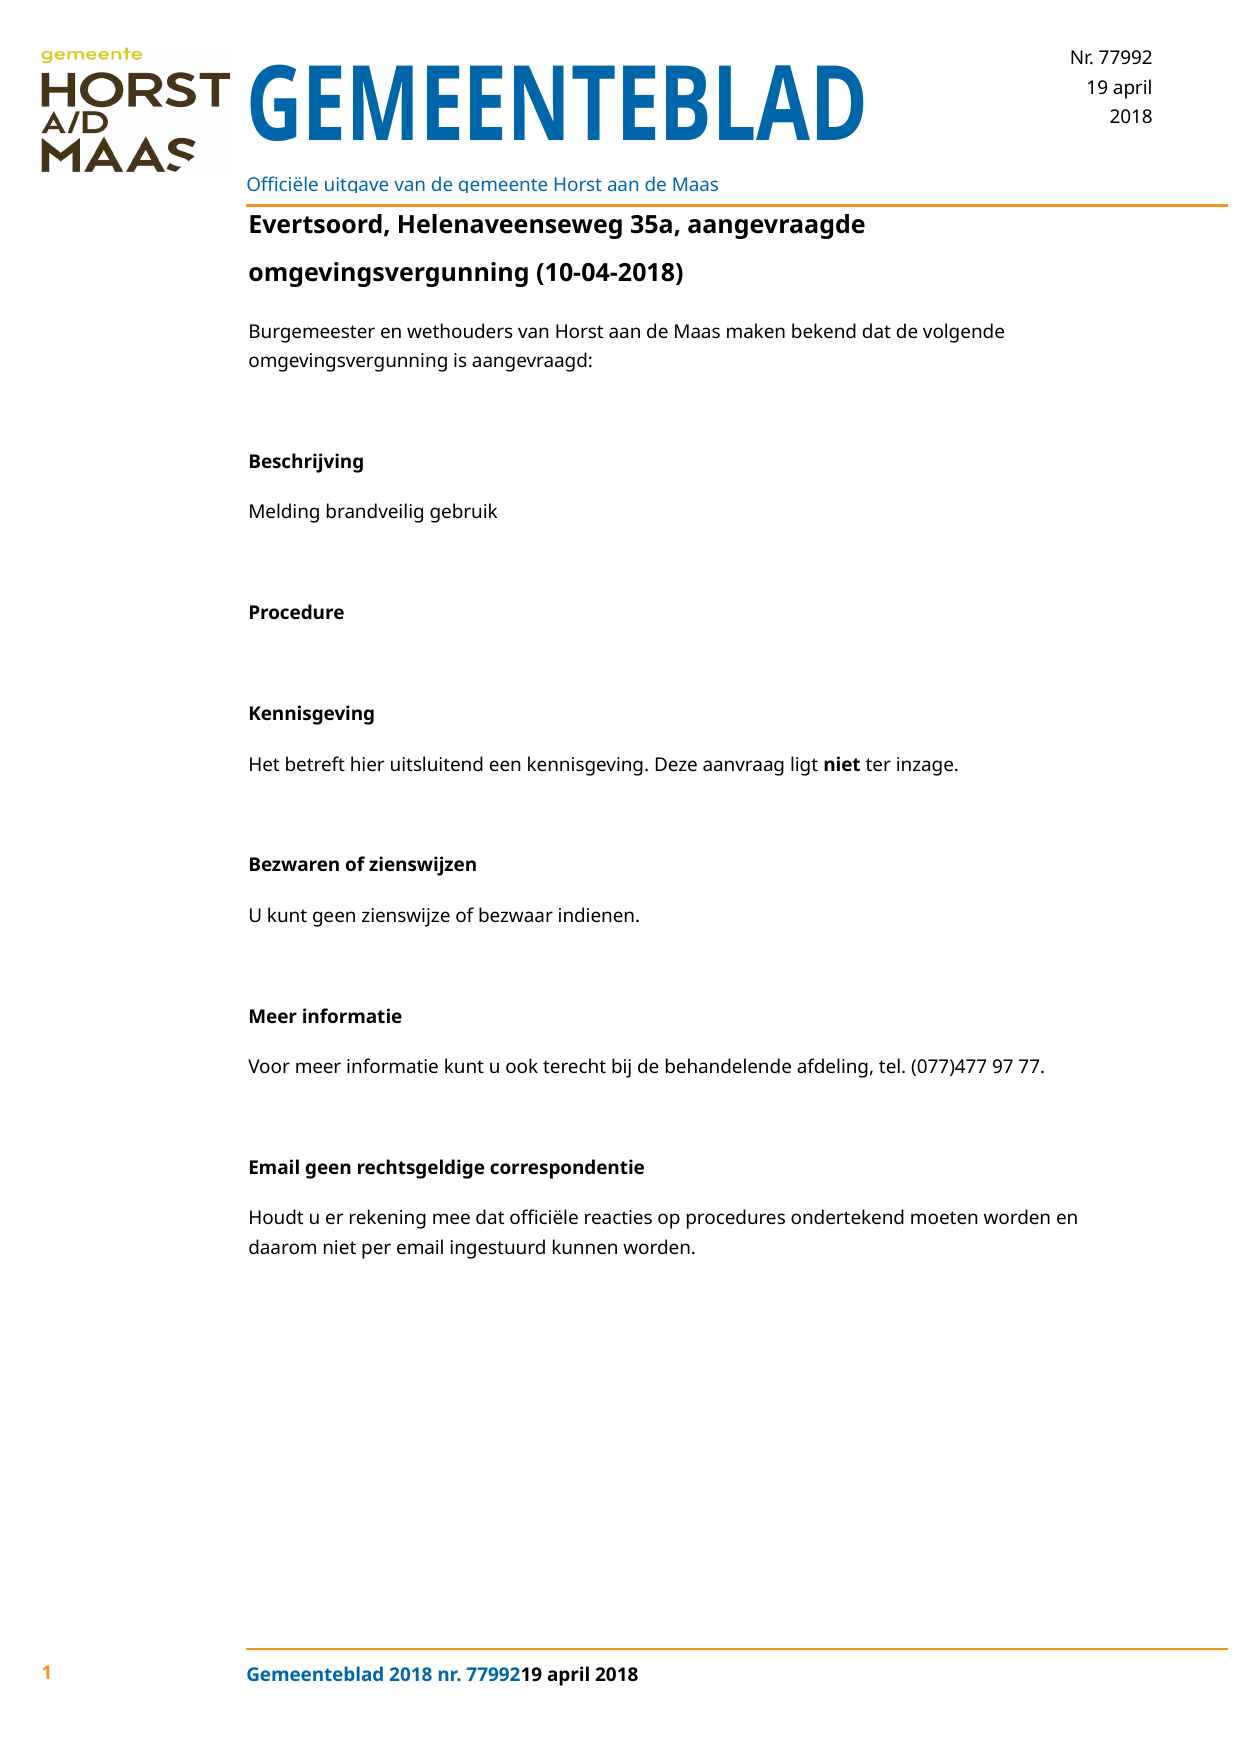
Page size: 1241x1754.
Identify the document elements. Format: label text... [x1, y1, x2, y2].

text Email geen rechtsgeldige correspondentie [248, 1154, 1152, 1180]
picture [41, 47, 231, 172]
text Bezwaren of zienswijzen [248, 852, 1152, 877]
text Burgemeester en wethouders van Horst aan de Maas maken bekend dat de volgende omgevingsvergunning is aangevraagd: [248, 318, 1152, 373]
text Houdt u er rekening mee dat officiële reacties op procedures ondertekend moeten worden en daarom niet per email ingestuurd kunnen worden. [248, 1204, 1152, 1260]
text Evertsoord, Helenaveenseweg 35a, aangevraagde omgevingsvergunning (10-04-2018) [248, 207, 1152, 288]
text Procedure [248, 599, 1152, 625]
text U kunt geen zienswijze of bezwaar indienen. [248, 902, 1152, 928]
text Voor meer informatie kunt u ook terecht bij de behandelende afdeling, tel. (077)477 97 77. [248, 1053, 1152, 1079]
text Het betreft hier uitsluitend een kennisgeving. Deze aanvraag ligt niet ter inzage. [248, 751, 1152, 777]
text Melding brandveilig gebruik [248, 499, 1152, 524]
text Beschrijving [248, 448, 1152, 474]
text Meer informatie [248, 1003, 1152, 1029]
text Kennisgeving [248, 700, 1152, 726]
